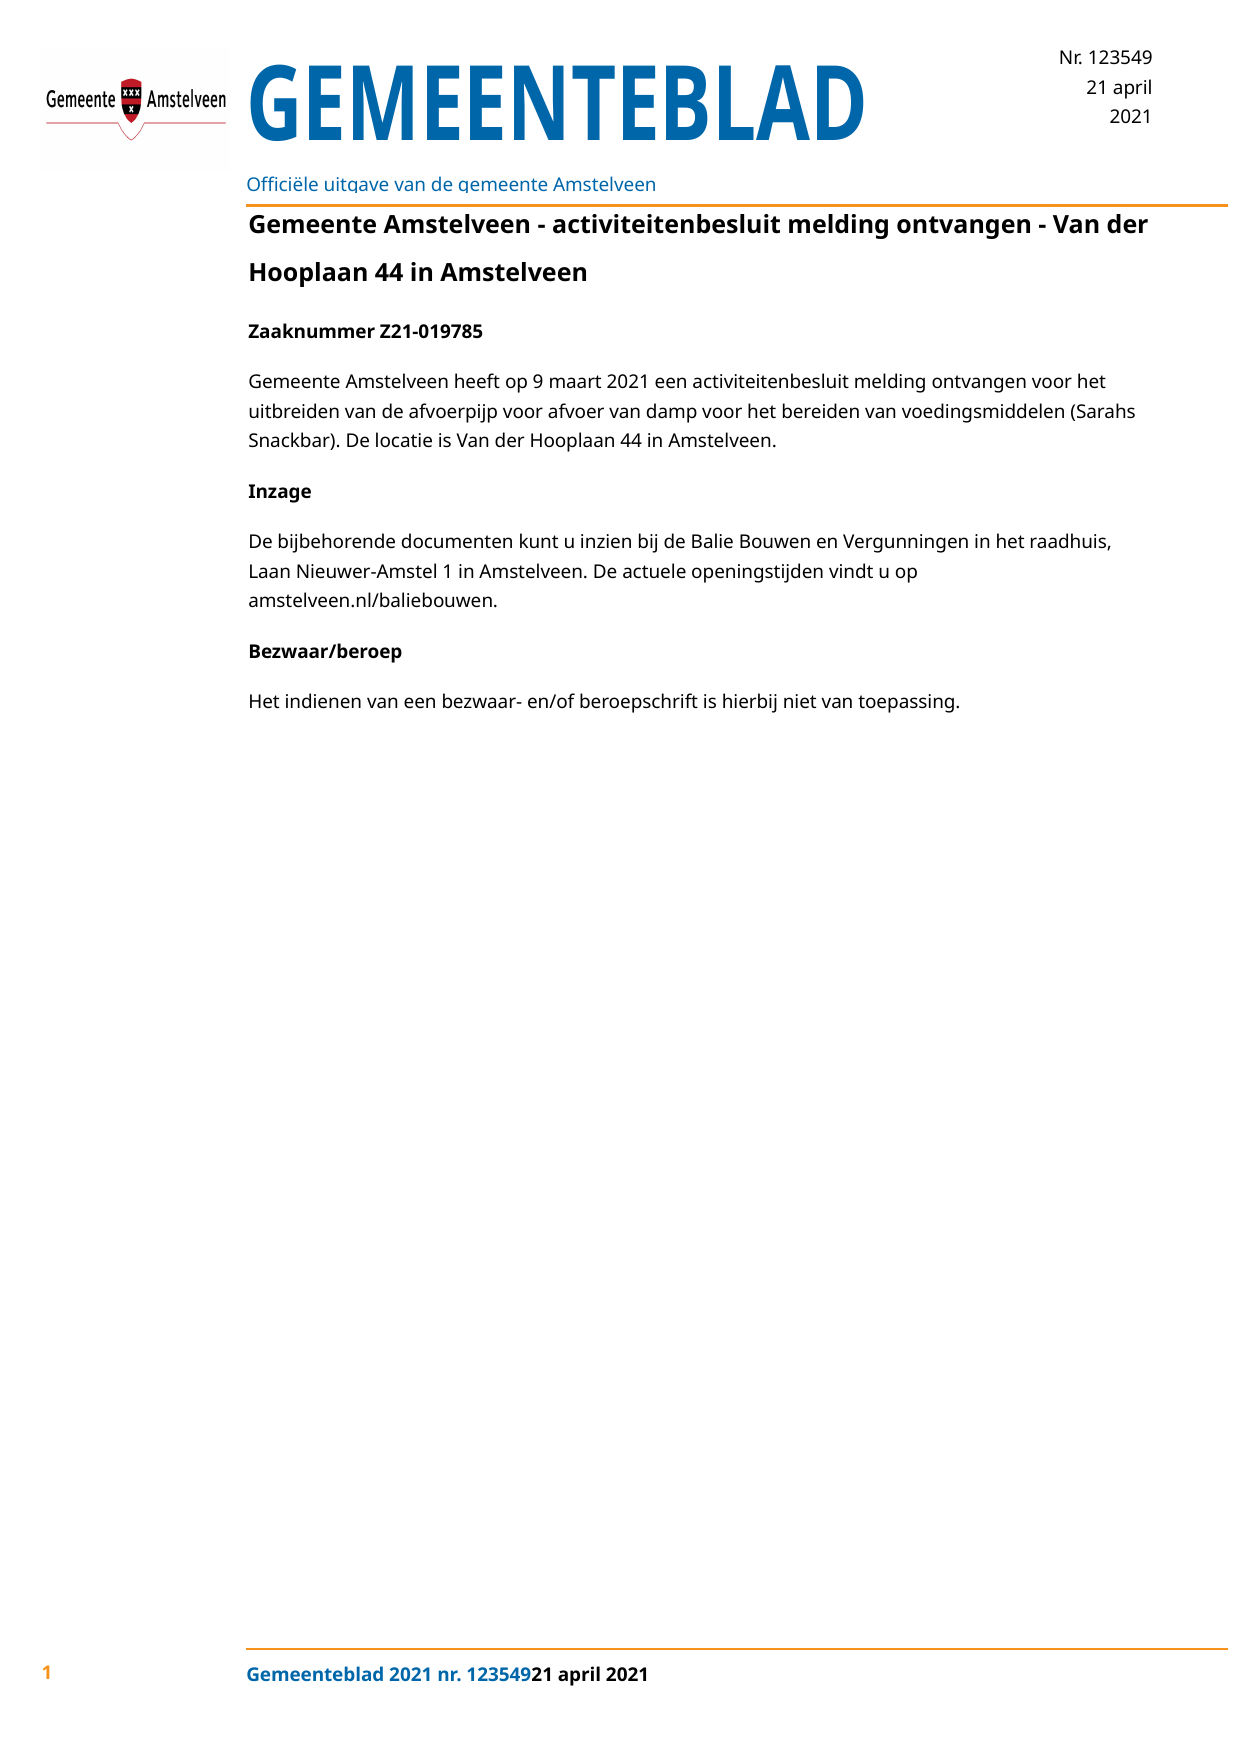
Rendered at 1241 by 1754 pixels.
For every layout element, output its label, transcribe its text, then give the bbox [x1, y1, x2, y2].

text Gemeente Amstelveen - activiteitenbesluit melding ontvangen - Van der Hooplaan 44 in Amstelveen [248, 207, 1152, 288]
text Gemeente Amstelveen heeft op 9 maart 2021 een activiteitenbesluit melding ontvangen voor het uitbreiden van de afvoerpijp voor afvoer van damp voor het bereiden van voedingsmiddelen (Sarahs Snackbar). De locatie is Van der Hooplaan 44 in Amstelveen. [248, 368, 1152, 453]
text Zaaknummer Z21-019785 [248, 318, 1152, 344]
text Het indienen van een bezwaar- en/of beroepschrift is hierbij niet van toepassing. [248, 688, 1152, 714]
picture [41, 47, 231, 172]
text Inzage [248, 478, 1152, 504]
text Bezwaar/beroep [248, 638, 1152, 664]
text De bijbehorende documenten kunt u inzien bij de Balie Bouwen en Vergunningen in het raadhuis, Laan Nieuwer-Amstel 1 in Amstelveen. De actuele openingstijden vindt u op amstelveen.nl/baliebouwen. [248, 528, 1152, 613]
